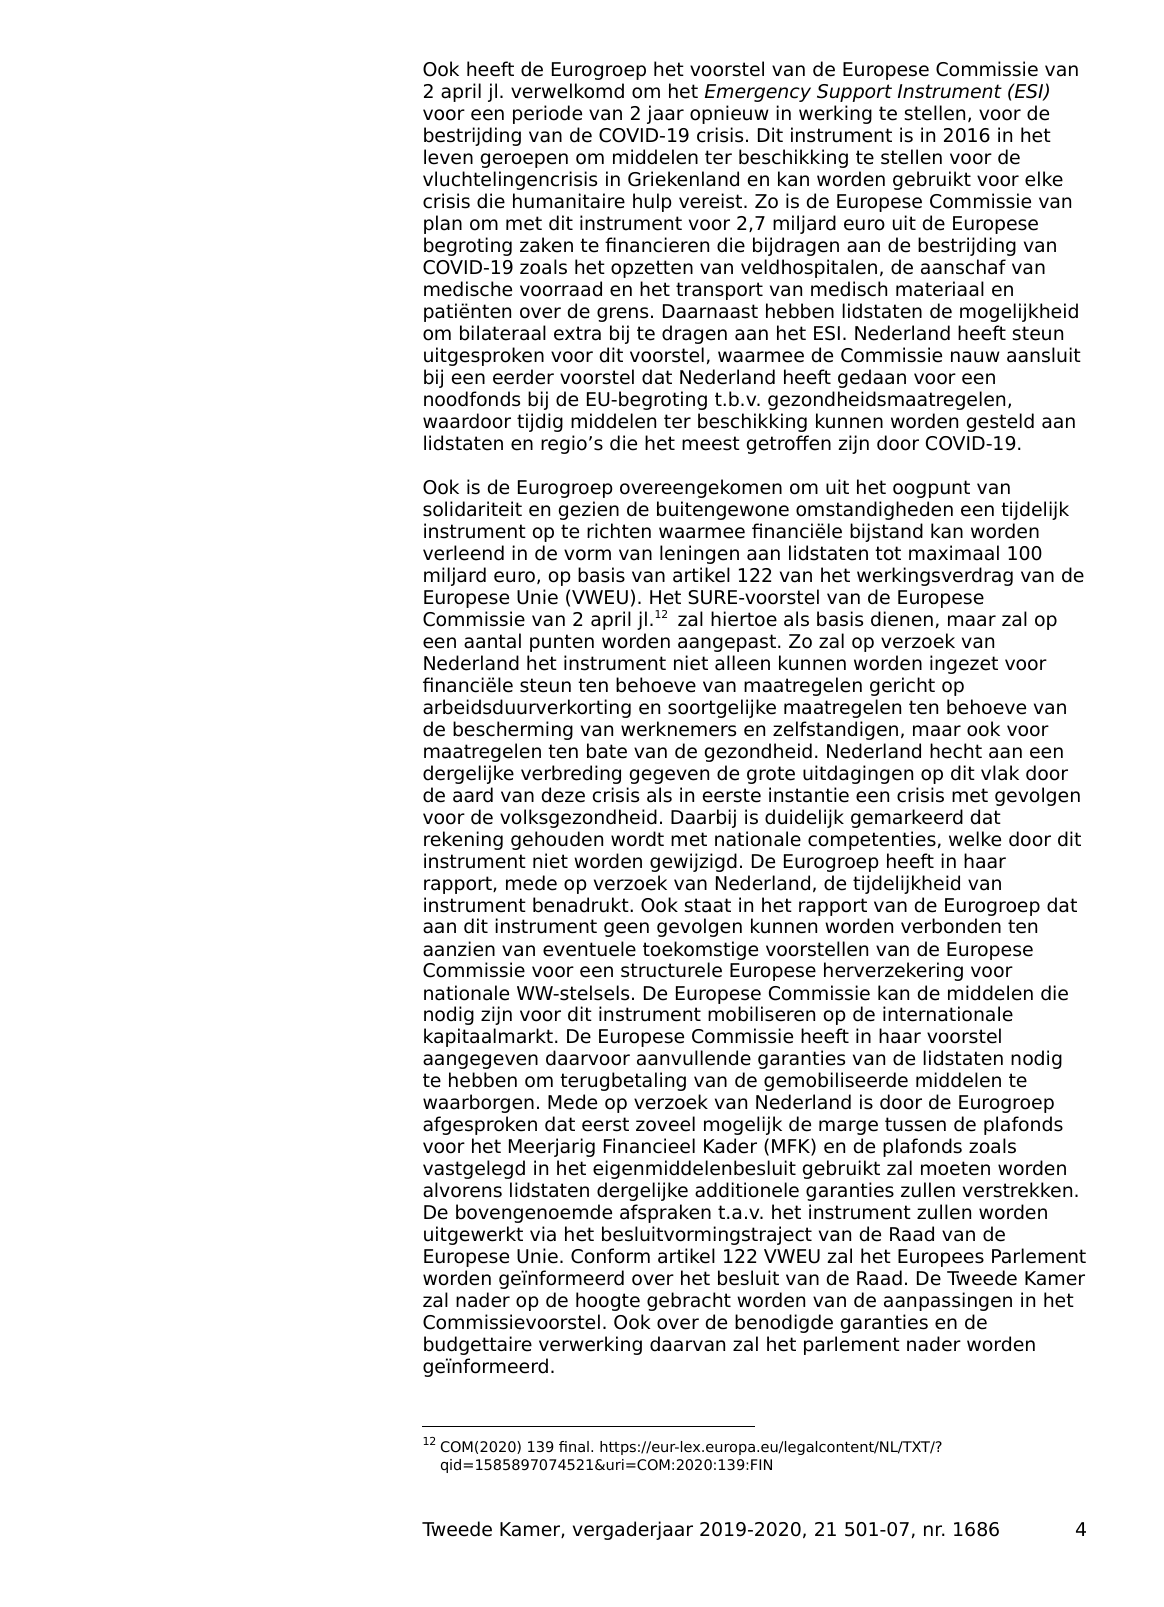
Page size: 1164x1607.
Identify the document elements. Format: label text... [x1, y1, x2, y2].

text Ook heeft de Eurogroep het voorstel van de Europese Commissie van 2 april jl. verwelkomd om het Emergency Support Instrument (ESI) voor een periode van 2 jaar opnieuw in werking te stellen, voor de bestrijding van de COVID-19 crisis. Dit instrument is in 2016 in het leven geroepen om middelen ter beschikking te stellen voor de vluchtelingencrisis in Griekenland en kan worden gebruikt voor elke crisis die humanitaire hulp vereist. Zo is de Europese Commissie van plan om met dit instrument voor 2,7 miljard euro uit de Europese begroting zaken te financieren die bijdragen aan de bestrijding van COVID-19 zoals het opzetten van veldhospitalen, de aanschaf van medische voorraad en het transport van medisch materiaal en patiënten over de grens. Daarnaast hebben lidstaten de mogelijkheid om bilateraal extra bij te dragen aan het ESI. Nederland heeft steun uitgesproken voor dit voorstel, waarmee de Commissie nauw aansluit bij een eerder voorstel dat Nederland heeft gedaan voor een noodfonds bij de EU-begroting t.b.v. gezondheidsmaatregelen, waardoor tijdig middelen ter beschikking kunnen worden gesteld aan lidstaten en regio’s die het meest getroffen zijn door COVID-19. [422, 59, 1087, 455]
text COM(2020) 139 final. https://eur-lex.europa.eu/legalcontent/NL/TXT/?qid=1585897074521&uri=COM:2020:139:FIN [422, 1435, 1087, 1474]
text Ook is de Eurogroep overeengekomen om uit het oogpunt van solidariteit en gezien de buitengewone omstandigheden een tijdelijk instrument op te richten waarmee financiële bijstand kan worden verleend in de vorm van leningen aan lidstaten tot maximaal 100 miljard euro, op basis van artikel 122 van het werkingsverdrag van de Europese Unie (VWEU). Het SURE-voorstel van de Europese Commissie van 2 april jl. zal hiertoe als basis dienen, maar zal op een aantal punten worden aangepast. Zo zal op verzoek van Nederland het instrument niet alleen kunnen worden ingezet voor financiële steun ten behoeve van maatregelen gericht op arbeidsduurverkorting en soortgelijke maatregelen ten behoeve van de bescherming van werknemers en zelfstandigen, maar ook voor maatregelen ten bate van de gezondheid. Nederland hecht aan een dergelijke verbreding gegeven de grote uitdagingen op dit vlak door de aard van deze crisis als in eerste instantie een crisis met gevolgen voor de volksgezondheid. Daarbij is duidelijk gemarkeerd dat rekening gehouden wordt met nationale competenties, welke door dit instrument niet worden gewijzigd. De Eurogroep heeft in haar rapport, mede op verzoek van Nederland, de tijdelijkheid van instrument benadrukt. Ook staat in het rapport van de Eurogroep dat aan dit instrument geen gevolgen kunnen worden verbonden ten aanzien van eventuele toekomstige voorstellen van de Europese Commissie voor een structurele Europese herverzekering voor nationale WW-stelsels. De Europese Commissie kan de middelen die nodig zijn voor dit instrument mobiliseren op de internationale kapitaalmarkt. De Europese Commissie heeft in haar voorstel aangegeven daarvoor aanvullende garanties van de lidstaten nodig te hebben om terugbetaling van de gemobiliseerde middelen te waarborgen. Mede op verzoek van Nederland is door de Eurogroep afgesproken dat eerst zoveel mogelijk de marge tussen de plafonds voor het Meerjarig Financieel Kader (MFK) en de plafonds zoals vastgelegd in het eigenmiddelenbesluit gebruikt zal moeten worden alvorens lidstaten dergelijke additionele garanties zullen verstrekken. De bovengenoemde afspraken t.a.v. het instrument zullen worden uitgewerkt via het besluitvormingstraject van de Raad van de Europese Unie. Conform artikel 122 VWEU zal het Europees Parlement worden geïnformeerd over het besluit van de Raad. De Tweede Kamer zal nader op de hoogte gebracht worden van de aanpassingen in het Commissievoorstel. Ook over de benodigde garanties en de budgettaire verwerking daarvan zal het parlement nader worden geïnformeerd. [422, 477, 1087, 1378]
